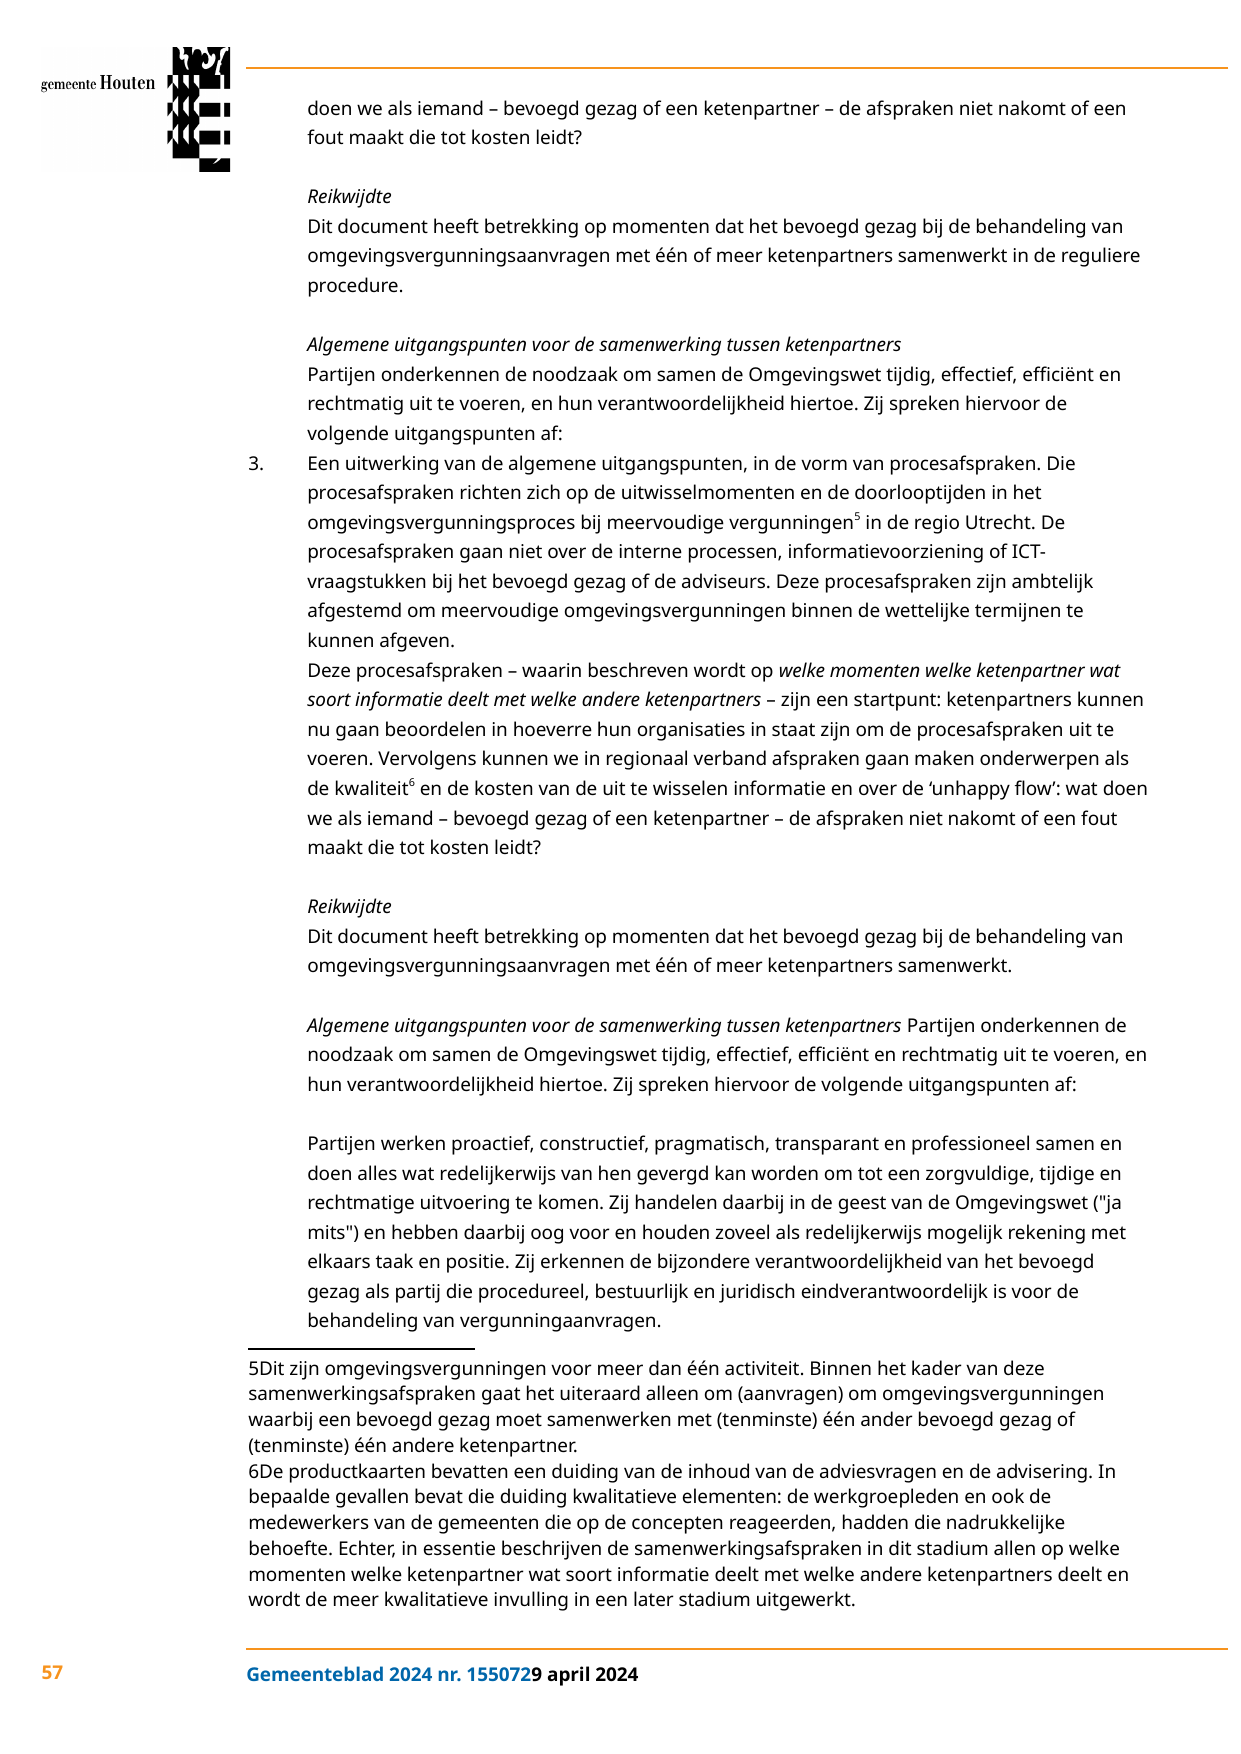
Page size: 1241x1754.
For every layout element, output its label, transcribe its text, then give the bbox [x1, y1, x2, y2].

list Partijen werken proactief, constructief, pragmatisch, transparant en professioneel samen en doen alles wat redelijkerwijs van hen gevergd kan worden om tot een zorgvuldige, tijdige en rechtmatige uitvoering te komen. Zij handelen daarbij in de geest van de Omgevingswet ("ja mits") en hebben daarbij oog voor en houden zoveel als redelijkerwijs mogelijk rekening met elkaars taak en positie. Zij erkennen de bijzondere verantwoordelijkheid van het bevoegd gezag als partij die procedureel, bestuurlijk en juridisch eindverantwoordelijk is voor de behandeling van vergunningaanvragen. [248, 1130, 1152, 1333]
list Een uitwerking van de algemene uitgangspunten, in de vorm van procesafspraken. Die procesafspraken richten zich op de uitwisselmomenten en de doorlooptijden in het omgevingsvergunningsproces bij meervoudige vergunningen in de regio Utrecht. De procesafspraken gaan niet over de interne processen, informatievoorziening of ICT-vraagstukken bij het bevoegd gezag of de adviseurs. Deze procesafspraken zijn ambtelijk afgestemd om meervoudige omgevingsvergunningen binnen de wettelijke termijnen te kunnen afgeven. [248, 450, 1152, 653]
list Reikwijdte [248, 183, 1152, 209]
list Dit zijn omgevingsvergunningen voor meer dan één activiteit. Binnen het kader van deze samenwerkingsafspraken gaat het uiteraard alleen om (aanvragen) om omgevingsvergunningen waarbij een bevoegd gezag moet samenwerken met (tenminste) één ander bevoegd gezag of (tenminste) één andere ketenpartner. [248, 1355, 1152, 1458]
list Reikwijdte [248, 893, 1152, 919]
picture [41, 47, 231, 172]
list Deze procesafspraken – waarin beschreven wordt op welke momenten welke ketenpartner wat soort informatie deelt met welke andere ketenpartners – zijn een startpunt: ketenpartners kunnen nu gaan beoordelen in hoeverre hun organisaties in staat zijn om de procesafspraken uit te voeren. Vervolgens kunnen we in regionaal verband afspraken gaan maken onderwerpen als de kwaliteit en de kosten van de uit te wisselen informatie en over de ‘unhappy flow’: wat doen we als iemand – bevoegd gezag of een ketenpartner – de afspraken niet nakomt of een fout maakt die tot kosten leidt? [248, 657, 1152, 860]
list doen we als iemand – bevoegd gezag of een ketenpartner – de afspraken niet nakomt of een fout maakt die tot kosten leidt? [248, 95, 1152, 150]
list Algemene uitgangspunten voor de samenwerking tussen ketenpartners Partijen onderkennen de noodzaak om samen de Omgevingswet tijdig, effectief, efficiënt en rechtmatig uit te voeren, en hun verantwoordelijkheid hiertoe. Zij spreken hiervoor de volgende uitgangspunten af: [248, 1012, 1152, 1097]
list Partijen onderkennen de noodzaak om samen de Omgevingswet tijdig, effectief, efficiënt en rechtmatig uit te voeren, en hun verantwoordelijkheid hiertoe. Zij spreken hiervoor de volgende uitgangspunten af: [248, 361, 1152, 446]
list Dit document heeft betrekking op momenten dat het bevoegd gezag bij de behandeling van omgevingsvergunningsaanvragen met één of meer ketenpartners samenwerkt in de reguliere procedure. [248, 213, 1152, 298]
list Dit document heeft betrekking op momenten dat het bevoegd gezag bij de behandeling van omgevingsvergunningsaanvragen met één of meer ketenpartners samenwerkt. [248, 923, 1152, 978]
list De productkaarten bevatten een duiding van de inhoud van de adviesvragen en de advisering. In bepaalde gevallen bevat die duiding kwalitatieve elementen: de werkgroepleden en ook de medewerkers van de gemeenten die op de concepten reageerden, hadden die nadrukkelijke behoefte. Echter, in essentie beschrijven de samenwerkingsafspraken in dit stadium allen op welke momenten welke ketenpartner wat soort informatie deelt met welke andere ketenpartners deelt en wordt de meer kwalitatieve invulling in een later stadium uitgewerkt. [248, 1458, 1152, 1612]
list Algemene uitgangspunten voor de samenwerking tussen ketenpartners [248, 331, 1152, 357]
